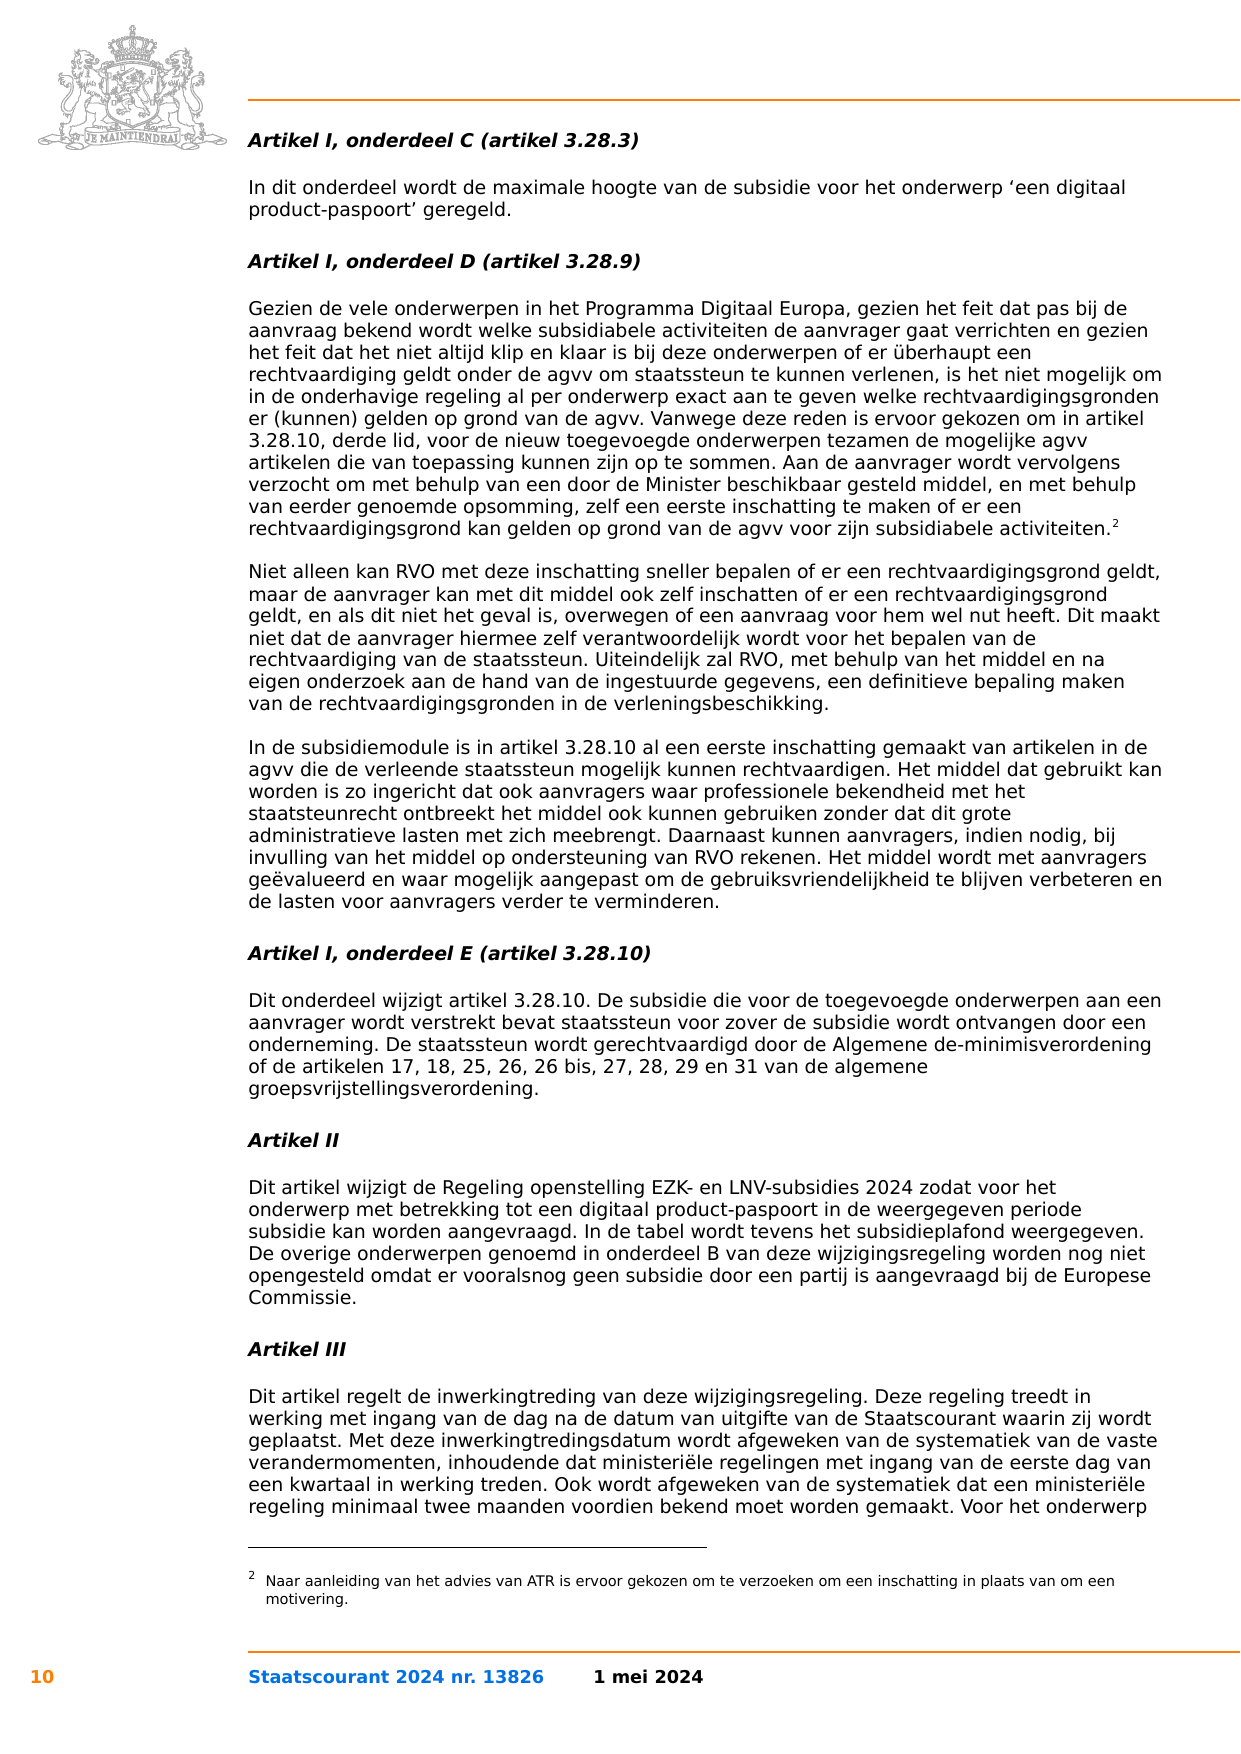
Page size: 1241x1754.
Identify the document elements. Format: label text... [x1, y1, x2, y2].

text Gezien de vele onderwerpen in het Programma Digitaal Europa, gezien het feit dat pas bij de aanvraag bekend wordt welke subsidiabele activiteiten de aanvrager gaat verrichten en gezien het feit dat het niet altijd klip en klaar is bij deze onderwerpen of er überhaupt een rechtvaardiging geldt onder de agvv om staatssteun te kunnen verlenen, is het niet mogelijk om in de onderhavige regeling al per onderwerp exact aan te geven welke rechtvaardigingsgronden er (kunnen) gelden op grond van de agvv. Vanwege deze reden is ervoor gekozen om in artikel 3.28.10, derde lid, voor de nieuw toegevoegde onderwerpen tezamen de mogelijke agvv artikelen die van toepassing kunnen zijn op te sommen. Aan de aanvrager wordt vervolgens verzocht om met behulp van een door de Minister beschikbaar gesteld middel, en met behulp van eerder genoemde opsomming, zelf een eerste inschatting te maken of er een rechtvaardigingsgrond kan gelden op grond van de agvv voor zijn subsidiabele activiteiten. [248, 298, 1163, 539]
subtitle Artikel I, onderdeel C (artikel 3.28.3) [248, 130, 1163, 152]
text Niet alleen kan RVO met deze inschatting sneller bepalen of er een rechtvaardigingsgrond geldt, maar de aanvrager kan met dit middel ook zelf inschatten of er een rechtvaardigingsgrond geldt, en als dit niet het geval is, overwegen of een aanvraag voor hem wel nut heeft. Dit maakt niet dat de aanvrager hiermee zelf verantwoordelijk wordt voor het bepalen van de rechtvaardiging van de staatssteun. Uiteindelijk zal RVO, met behulp van het middel en na eigen onderzoek aan de hand van de ingestuurde gegevens, een definitieve bepaling maken van de rechtvaardigingsgronden in de verleningsbeschikking. [248, 561, 1163, 715]
text Naar aanleiding van het advies van ATR is ervoor gekozen om te verzoeken om een inschatting in plaats van om een motivering. [248, 1569, 1163, 1608]
text Dit artikel wijzigt de Regeling openstelling EZK- en LNV-subsidies 2024 zodat voor het onderwerp met betrekking tot een digitaal product-paspoort in de weergegeven periode subsidie kan worden aangevraagd. In de tabel wordt tevens het subsidieplafond weergegeven. De overige onderwerpen genoemd in onderdeel B van deze wijzigingsregeling worden nog niet opengesteld omdat er vooralsnog geen subsidie door een partij is aangevraagd bij de Europese Commissie. [248, 1177, 1163, 1309]
picture [38, 25, 227, 150]
text Dit artikel regelt de inwerkingtreding van deze wijzigingsregeling. Deze regeling treedt in werking met ingang van de dag na de datum van uitgifte van de Staatscourant waarin zij wordt geplaatst. Met deze inwerkingtredingsdatum wordt afgeweken van de systematiek van de vaste verandermomenten, inhoudende dat ministeriële regelingen met ingang van de eerste dag van een kwartaal in werking treden. Ook wordt afgeweken van de systematiek dat een ministeriële regeling minimaal twee maanden voordien bekend moet worden gemaakt. Voor het onderwerp [248, 1386, 1163, 1518]
subtitle Artikel I, onderdeel D (artikel 3.28.9) [248, 251, 1163, 273]
text In dit onderdeel wordt de maximale hoogte van de subsidie voor het onderwerp ‘een digitaal product-paspoort’ geregeld. [248, 177, 1163, 221]
text Dit onderdeel wijzigt artikel 3.28.10. De subsidie die voor de toegevoegde onderwerpen aan een aanvrager wordt verstrekt bevat staatssteun voor zover de subsidie wordt ontvangen door een onderneming. De staatssteun wordt gerechtvaardigd door de Algemene de-minimisverordening of de artikelen 17, 18, 25, 26, 26 bis, 27, 28, 29 en 31 van de algemene groepsvrijstellingsverordening. [248, 990, 1163, 1100]
subtitle Artikel I, onderdeel E (artikel 3.28.10) [248, 943, 1163, 965]
subtitle Artikel III [248, 1339, 1163, 1361]
subtitle Artikel II [248, 1130, 1163, 1152]
text In de subsidiemodule is in artikel 3.28.10 al een eerste inschatting gemaakt van artikelen in de agvv die de verleende staatssteun mogelijk kunnen rechtvaardigen. Het middel dat gebruikt kan worden is zo ingericht dat ook aanvragers waar professionele bekendheid met het staatsteunrecht ontbreekt het middel ook kunnen gebruiken zonder dat dit grote administratieve lasten met zich meebrengt. Daarnaast kunnen aanvragers, indien nodig, bij invulling van het middel op ondersteuning van RVO rekenen. Het middel wordt met aanvragers geëvalueerd en waar mogelijk aangepast om de gebruiksvriendelijkheid te blijven verbeteren en de lasten voor aanvragers verder te verminderen. [248, 737, 1163, 913]
